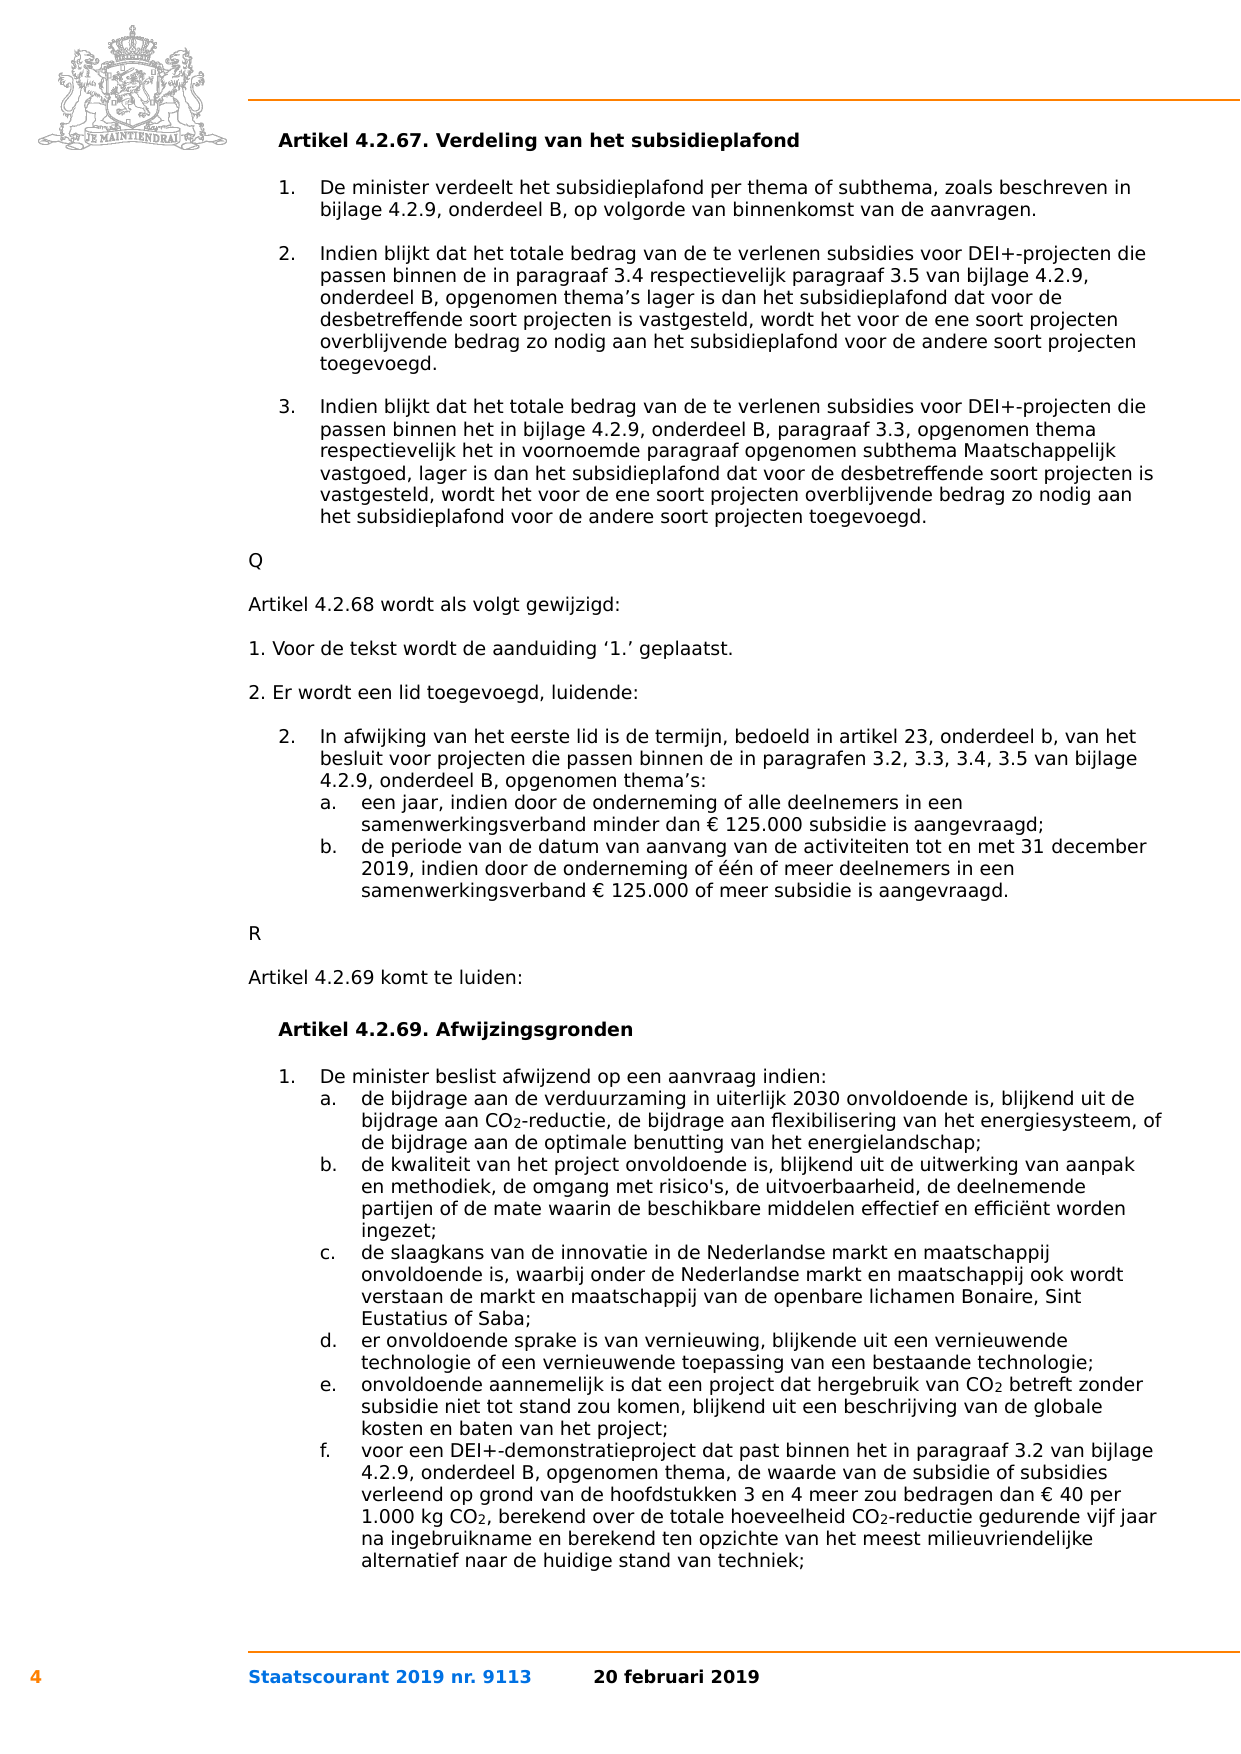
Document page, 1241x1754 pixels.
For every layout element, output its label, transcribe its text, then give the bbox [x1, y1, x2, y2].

text 1. De minister beslist afwijzend op een aanvraag indien: [278, 1066, 1163, 1088]
subtitle Artikel 4.2.69. Afwijzingsgronden [278, 1019, 1163, 1041]
text 2. Er wordt een lid toegevoegd, luidende: [248, 682, 1163, 704]
text R [248, 923, 1163, 945]
text 3. Indien blijkt dat het totale bedrag van de te verlenen subsidies voor DEI+-projecten die passen binnen het in bijlage 4.2.9, onderdeel B, paragraaf 3.3, opgenomen thema respectievelijk het in voornoemde paragraaf opgenomen subthema Maatschappelijk vastgoed, lager is dan het subsidieplafond dat voor de desbetreffende soort projecten is vastgesteld, wordt het voor de ene soort projecten overblijvende bedrag zo nodig aan het subsidieplafond voor de andere soort projecten toegevoegd. [278, 396, 1163, 528]
text c. de slaagkans van de innovatie in de Nederlandse markt en maatschappij onvoldoende is, waarbij onder de Nederlandse markt en maatschappij ook wordt verstaan de markt en maatschappij van de openbare lichamen Bonaire, Sint Eustatius of Saba; [319, 1242, 1163, 1330]
text 1. Voor de tekst wordt de aanduiding ‘1.’ geplaatst. [248, 638, 1163, 660]
text e. onvoldoende aannemelijk is dat een project dat hergebruik van CO2 betreft zonder subsidie niet tot stand zou komen, blijkend uit een beschrijving van de globale kosten en baten van het project; [319, 1374, 1163, 1440]
text Artikel 4.2.68 wordt als volgt gewijzigd: [248, 594, 1163, 616]
text Artikel 4.2.69 komt te luiden: [248, 967, 1163, 989]
text a. een jaar, indien door de onderneming of alle deelnemers in een samenwerkingsverband minder dan € 125.000 subsidie is aangevraagd; [319, 792, 1163, 836]
picture [38, 25, 227, 150]
text f. voor een DEI+-demonstratieproject dat past binnen het in paragraaf 3.2 van bijlage 4.2.9, onderdeel B, opgenomen thema, de waarde van de subsidie of subsidies verleend op grond van de hoofdstukken 3 en 4 meer zou bedragen dan € 40 per 1.000 kg CO2, berekend over de totale hoeveelheid CO2-reductie gedurende vijf jaar na ingebruikname en berekend ten opzichte van het meest milieuvriendelijke alternatief naar de huidige stand van techniek; [319, 1440, 1163, 1572]
text a. de bijdrage aan de verduurzaming in uiterlijk 2030 onvoldoende is, blijkend uit de bijdrage aan CO2-reductie, de bijdrage aan flexibilisering van het energiesysteem, of de bijdrage aan de optimale benutting van het energielandschap; [319, 1088, 1163, 1154]
text 2. Indien blijkt dat het totale bedrag van de te verlenen subsidies voor DEI+-projecten die passen binnen de in paragraaf 3.4 respectievelijk paragraaf 3.5 van bijlage 4.2.9, onderdeel B, opgenomen thema’s lager is dan het subsidieplafond dat voor de desbetreffende soort projecten is vastgesteld, wordt het voor de ene soort projecten overblijvende bedrag zo nodig aan het subsidieplafond voor de andere soort projecten toegevoegd. [278, 243, 1163, 374]
text b. de periode van de datum van aanvang van de activiteiten tot en met 31 december 2019, indien door de onderneming of één of meer deelnemers in een samenwerkingsverband € 125.000 of meer subsidie is aangevraagd. [319, 836, 1163, 901]
text d. er onvoldoende sprake is van vernieuwing, blijkende uit een vernieuwende technologie of een vernieuwende toepassing van een bestaande technologie; [319, 1330, 1163, 1374]
text Q [248, 550, 1163, 572]
text b. de kwaliteit van het project onvoldoende is, blijkend uit de uitwerking van aanpak en methodiek, de omgang met risico's, de uitvoerbaarheid, de deelnemende partijen of de mate waarin de beschikbare middelen effectief en efficiënt worden ingezet; [319, 1154, 1163, 1242]
text 1. De minister verdeelt het subsidieplafond per thema of subthema, zoals beschreven in bijlage 4.2.9, onderdeel B, op volgorde van binnenkomst van de aanvragen. [278, 177, 1163, 221]
subtitle Artikel 4.2.67. Verdeling van het subsidieplafond [278, 130, 1163, 152]
text 2. In afwijking van het eerste lid is de termijn, bedoeld in artikel 23, onderdeel b, van het besluit voor projecten die passen binnen de in paragrafen 3.2, 3.3, 3.4, 3.5 van bijlage 4.2.9, onderdeel B, opgenomen thema’s: [278, 726, 1163, 792]
